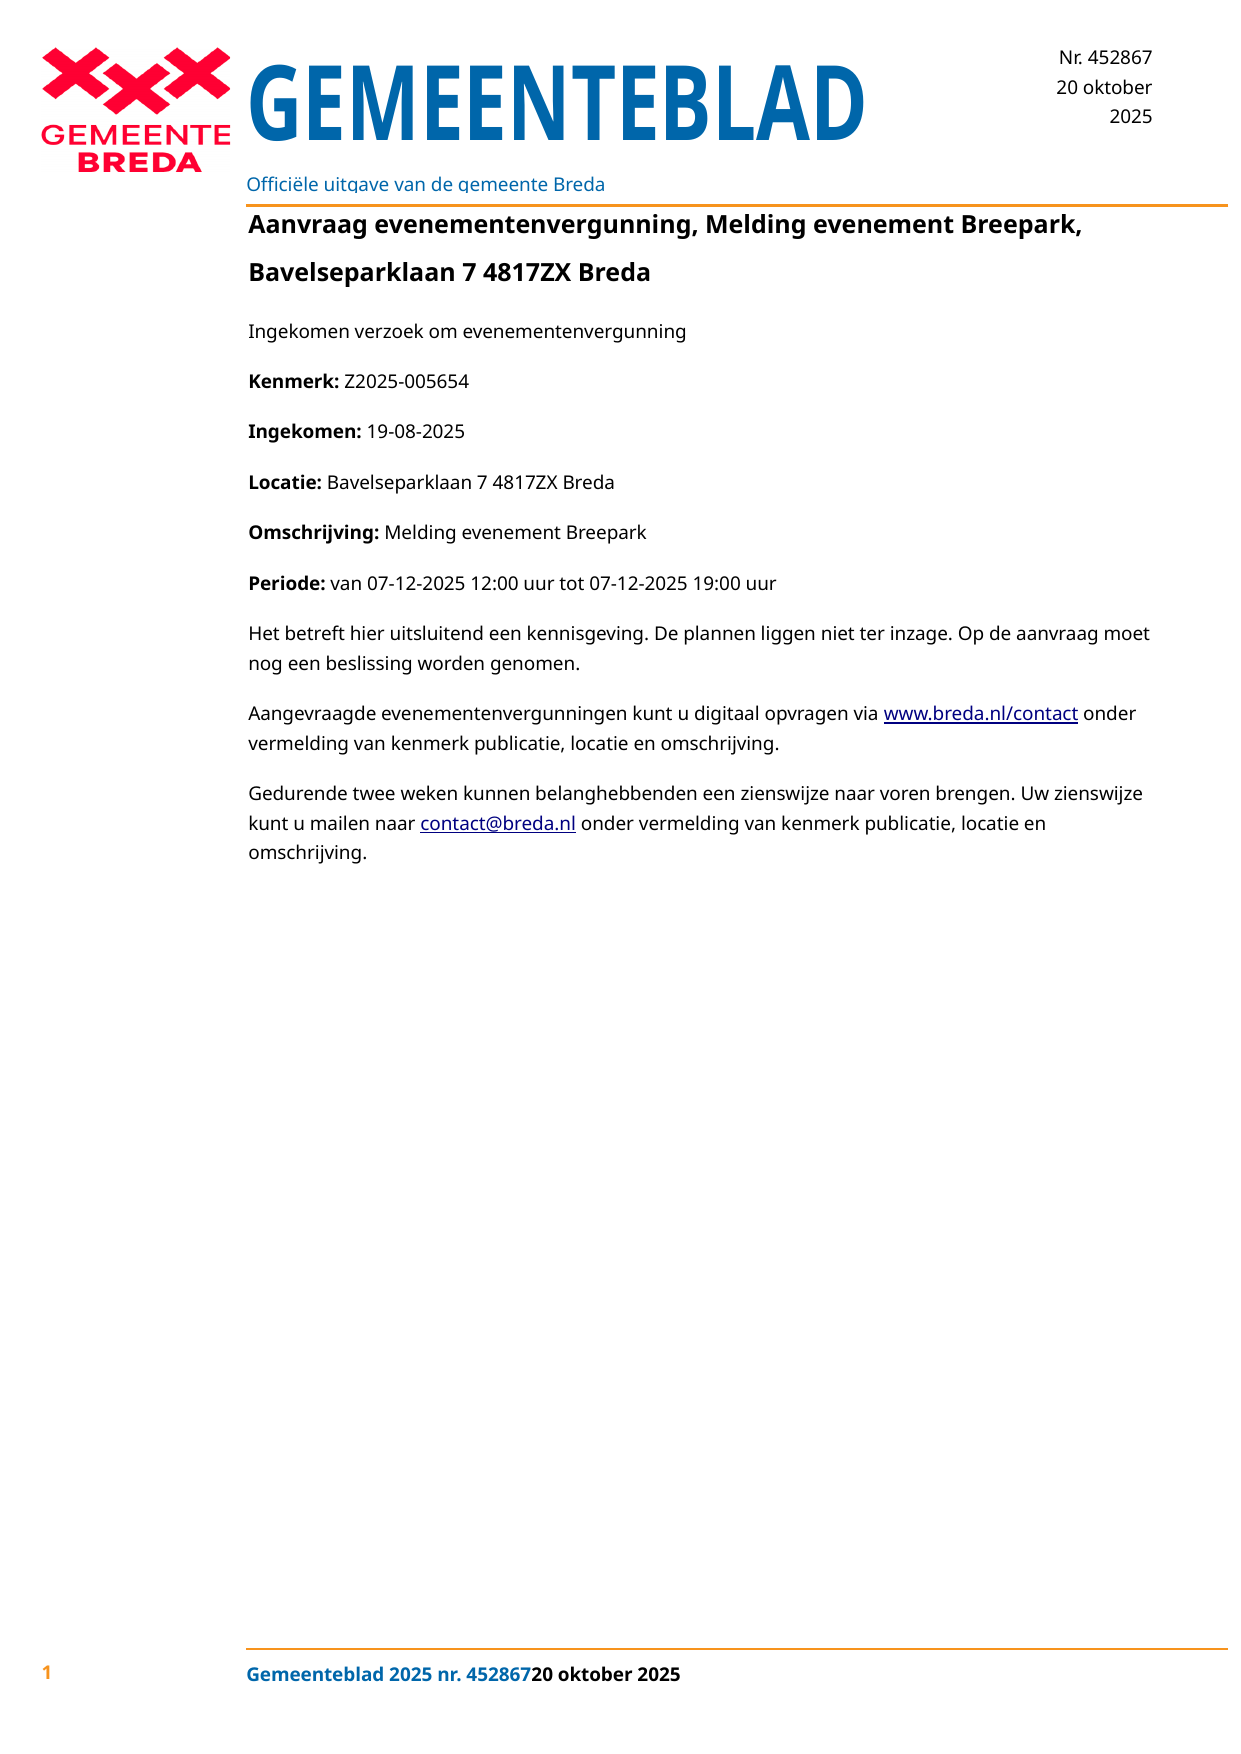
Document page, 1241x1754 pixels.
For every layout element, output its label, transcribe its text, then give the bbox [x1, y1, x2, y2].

text Aangevraagde evenementenvergunningen kunt u digitaal opvragen via www.breda.nl/contact onder vermelding van kenmerk publicatie, locatie en omschrijving. [248, 700, 1152, 756]
text Kenmerk: Z2025-005654 [248, 368, 1152, 394]
text Aanvraag evenementenvergunning, Melding evenement Breepark, Bavelseparklaan 7 4817ZX Breda [248, 207, 1152, 288]
text Locatie: Bavelseparklaan 7 4817ZX Breda [248, 469, 1152, 495]
text Ingekomen verzoek om evenementenvergunning [248, 318, 1152, 344]
text Periode: van 07-12-2025 12:00 uur tot 07-12-2025 19:00 uur [248, 570, 1152, 596]
text Gedurende twee weken kunnen belanghebbenden een zienswijze naar voren brengen. Uw zienswijze kunt u mailen naar contact@breda.nl onder vermelding van kenmerk publicatie, locatie en omschrijving. [248, 780, 1152, 865]
text Het betreft hier uitsluitend een kennisgeving. De plannen liggen niet ter inzage. Op de aanvraag moet nog een beslissing worden genomen. [248, 620, 1152, 676]
picture [41, 47, 231, 172]
text Ingekomen: 19-08-2025 [248, 419, 1152, 444]
text Omschrijving: Melding evenement Breepark [248, 519, 1152, 545]
